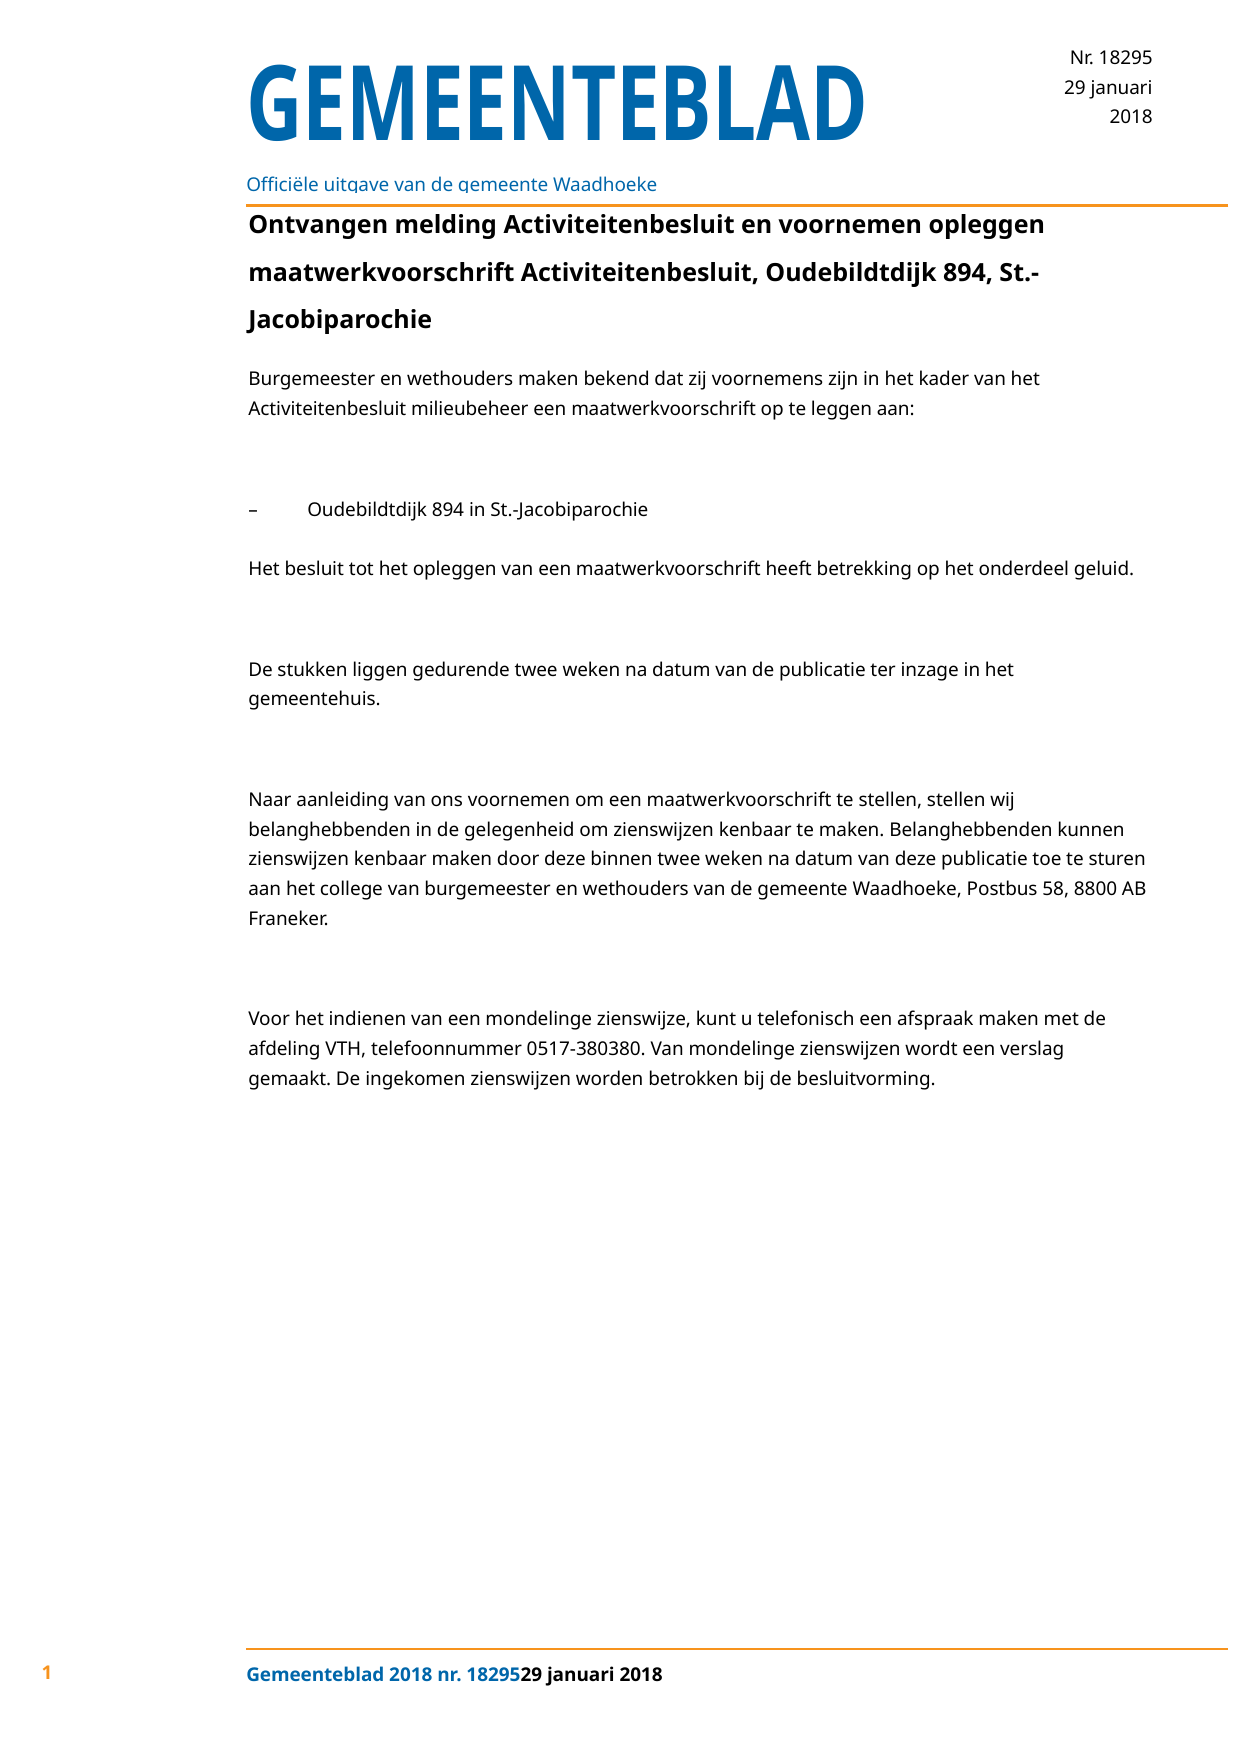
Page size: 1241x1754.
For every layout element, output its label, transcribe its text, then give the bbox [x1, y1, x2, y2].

text Ontvangen melding Activiteitenbesluit en voornemen opleggen maatwerkvoorschrift Activiteitenbesluit, Oudebildtdijk 894, St.-Jacobiparochie [248, 207, 1152, 336]
text Voor het indienen van een mondelinge zienswijze, kunt u telefonisch een afspraak maken met de afdeling VTH, telefoonnummer 0517-380380. Van mondelinge zienswijzen wordt een verslag gemaakt. De ingekomen zienswijzen worden betrokken bij de besluitvorming. [248, 1006, 1152, 1090]
text Het besluit tot het opleggen van een maatwerkvoorschrift heeft betrekking op het onderdeel geluid. [248, 555, 1152, 581]
text Naar aanleiding van ons voornemen om een maatwerkvoorschrift te stellen, stellen wij belanghebbenden in de gelegenheid om zienswijzen kenbaar te maken. Belanghebbenden kunnen zienswijzen kenbaar maken door deze binnen twee weken na datum van deze publicatie toe te sturen aan het college van burgemeester en wethouders van de gemeente Waadhoeke, Postbus 58, 8800 AB Franeker. [248, 786, 1152, 930]
text Burgemeester en wethouders maken bekend dat zij voornemens zijn in het kader van het Activiteitenbesluit milieubeheer een maatwerkvoorschrift op te leggen aan: [248, 366, 1152, 421]
picture [41, 47, 231, 172]
list Oudebildtdijk 894 in St.-Jacobiparochie [248, 496, 1152, 522]
text De stukken liggen gedurende twee weken na datum van de publicatie ter inzage in het gemeentehuis. [248, 656, 1152, 711]
